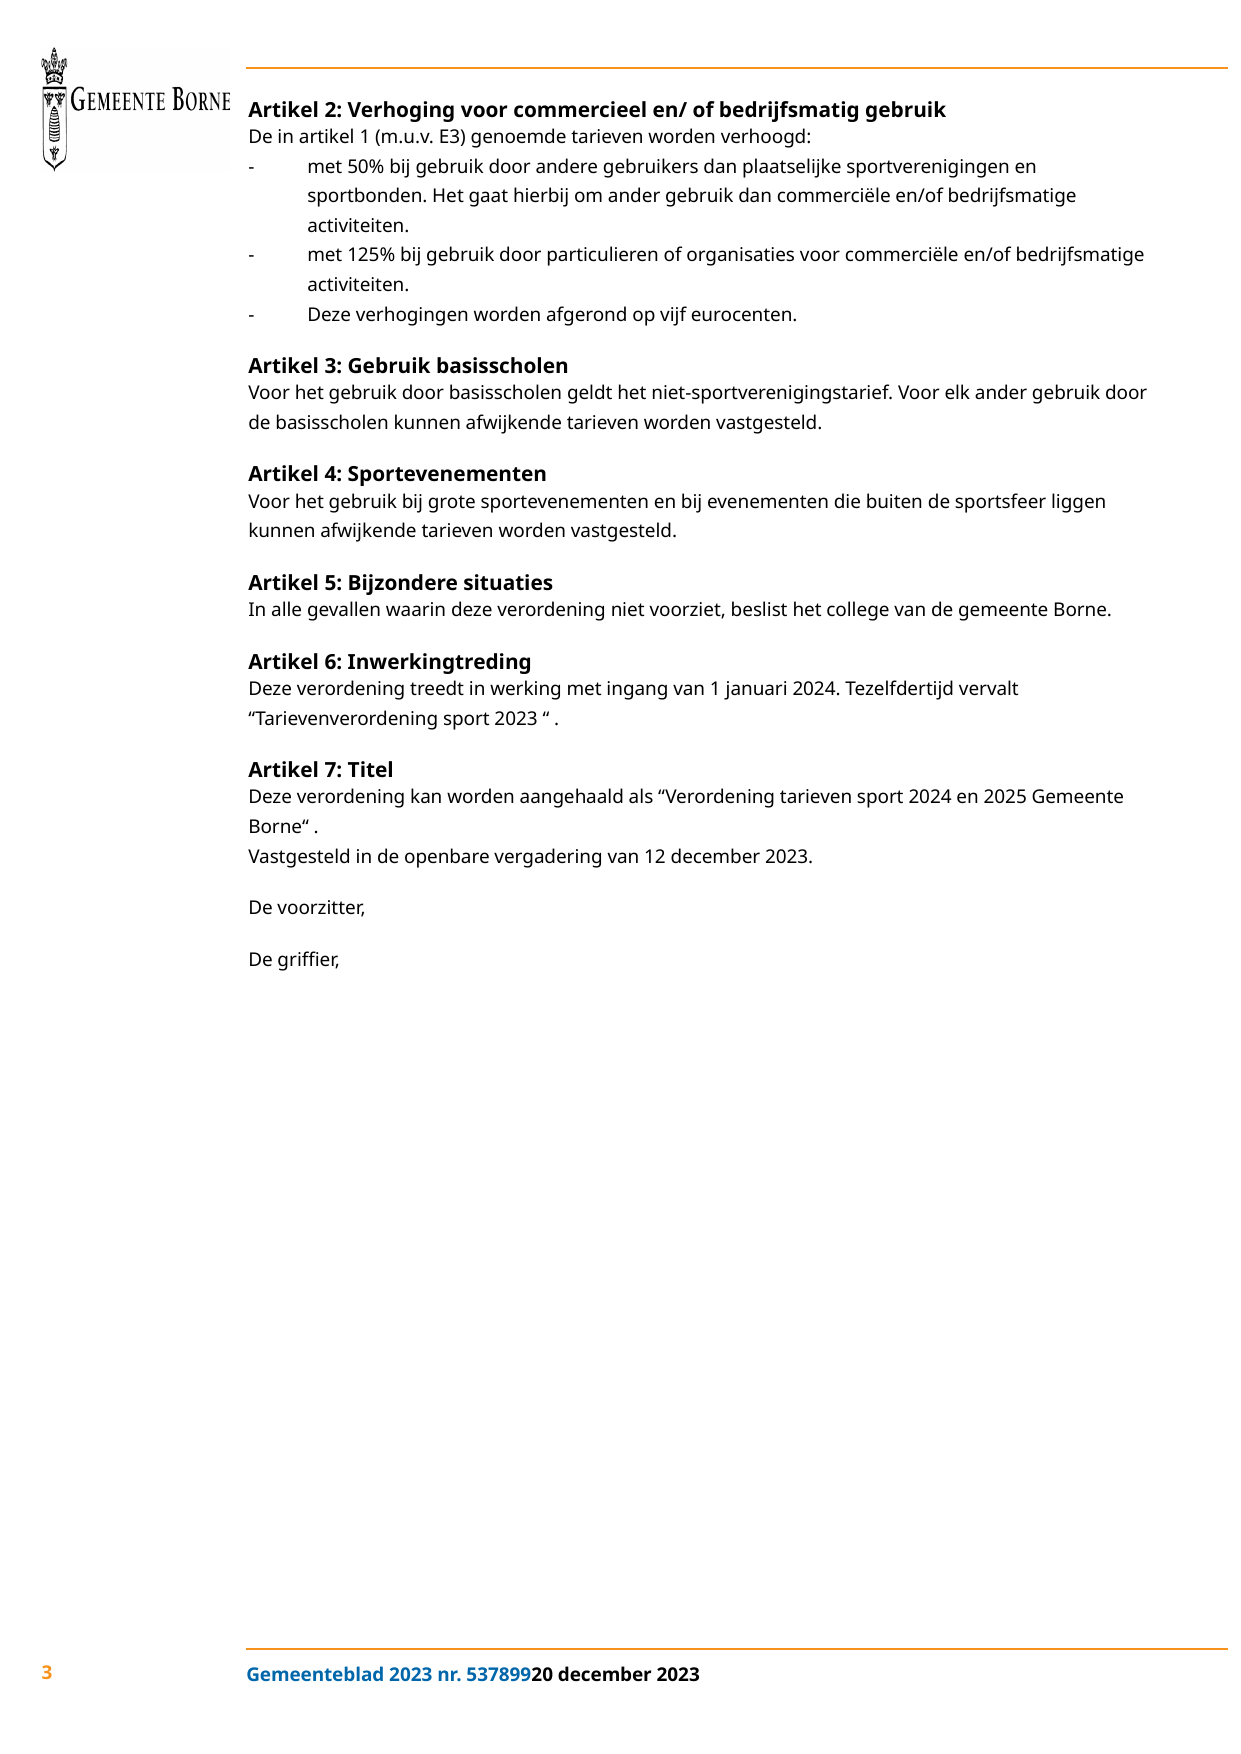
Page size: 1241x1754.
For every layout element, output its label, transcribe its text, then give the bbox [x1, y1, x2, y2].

text De in artikel 1 (m.u.v. E3) genoemde tarieven worden verhoogd: [248, 123, 1152, 149]
text Deze verordening treedt in werking met ingang van 1 januari 2024. Tezelfdertijd vervalt “Tarievenverordening sport 2023 “ . [248, 675, 1152, 731]
text Artikel 7: Titel [248, 755, 1152, 784]
text Deze verordening kan worden aangehaald als “Verordening tarieven sport 2024 en 2025 Gemeente Borne“ . [248, 784, 1152, 839]
list met 125% bij gebruik door particulieren of organisaties voor commerciële en/of bedrijfsmatige activiteiten. [248, 242, 1152, 297]
picture [41, 47, 231, 172]
list Deze verhogingen worden afgerond op vijf eurocenten. [248, 301, 1152, 326]
list met 50% bij gebruik door andere gebruikers dan plaatselijke sportverenigingen en sportbonden. Het gaat hierbij om ander gebruik dan commerciële en/of bedrijfsmatige activiteiten. [248, 153, 1152, 238]
text Artikel 3: Gebruik basisscholen [248, 351, 1152, 379]
text In alle gevallen waarin deze verordening niet voorziet, beslist het college van de gemeente Borne. [248, 596, 1152, 622]
text Vastgesteld in de openbare vergadering van 12 december 2023. [248, 843, 1152, 869]
text De voorzitter, [248, 894, 1152, 920]
text De griffier, [248, 946, 1152, 972]
text Voor het gebruik bij grote sportevenementen en bij evenementen die buiten de sportsfeer liggen kunnen afwijkende tarieven worden vastgesteld. [248, 488, 1152, 543]
text Voor het gebruik door basisscholen geldt het niet-sportverenigingstarief. Voor elk ander gebruik door de basisscholen kunnen afwijkende tarieven worden vastgesteld. [248, 379, 1152, 435]
text Artikel 6: Inwerkingtreding [248, 647, 1152, 675]
text Artikel 4: Sportevenementen [248, 459, 1152, 488]
text Artikel 2: Verhoging voor commercieel en/ of bedrijfsmatig gebruik [248, 95, 1152, 123]
text Artikel 5: Bijzondere situaties [248, 568, 1152, 596]
